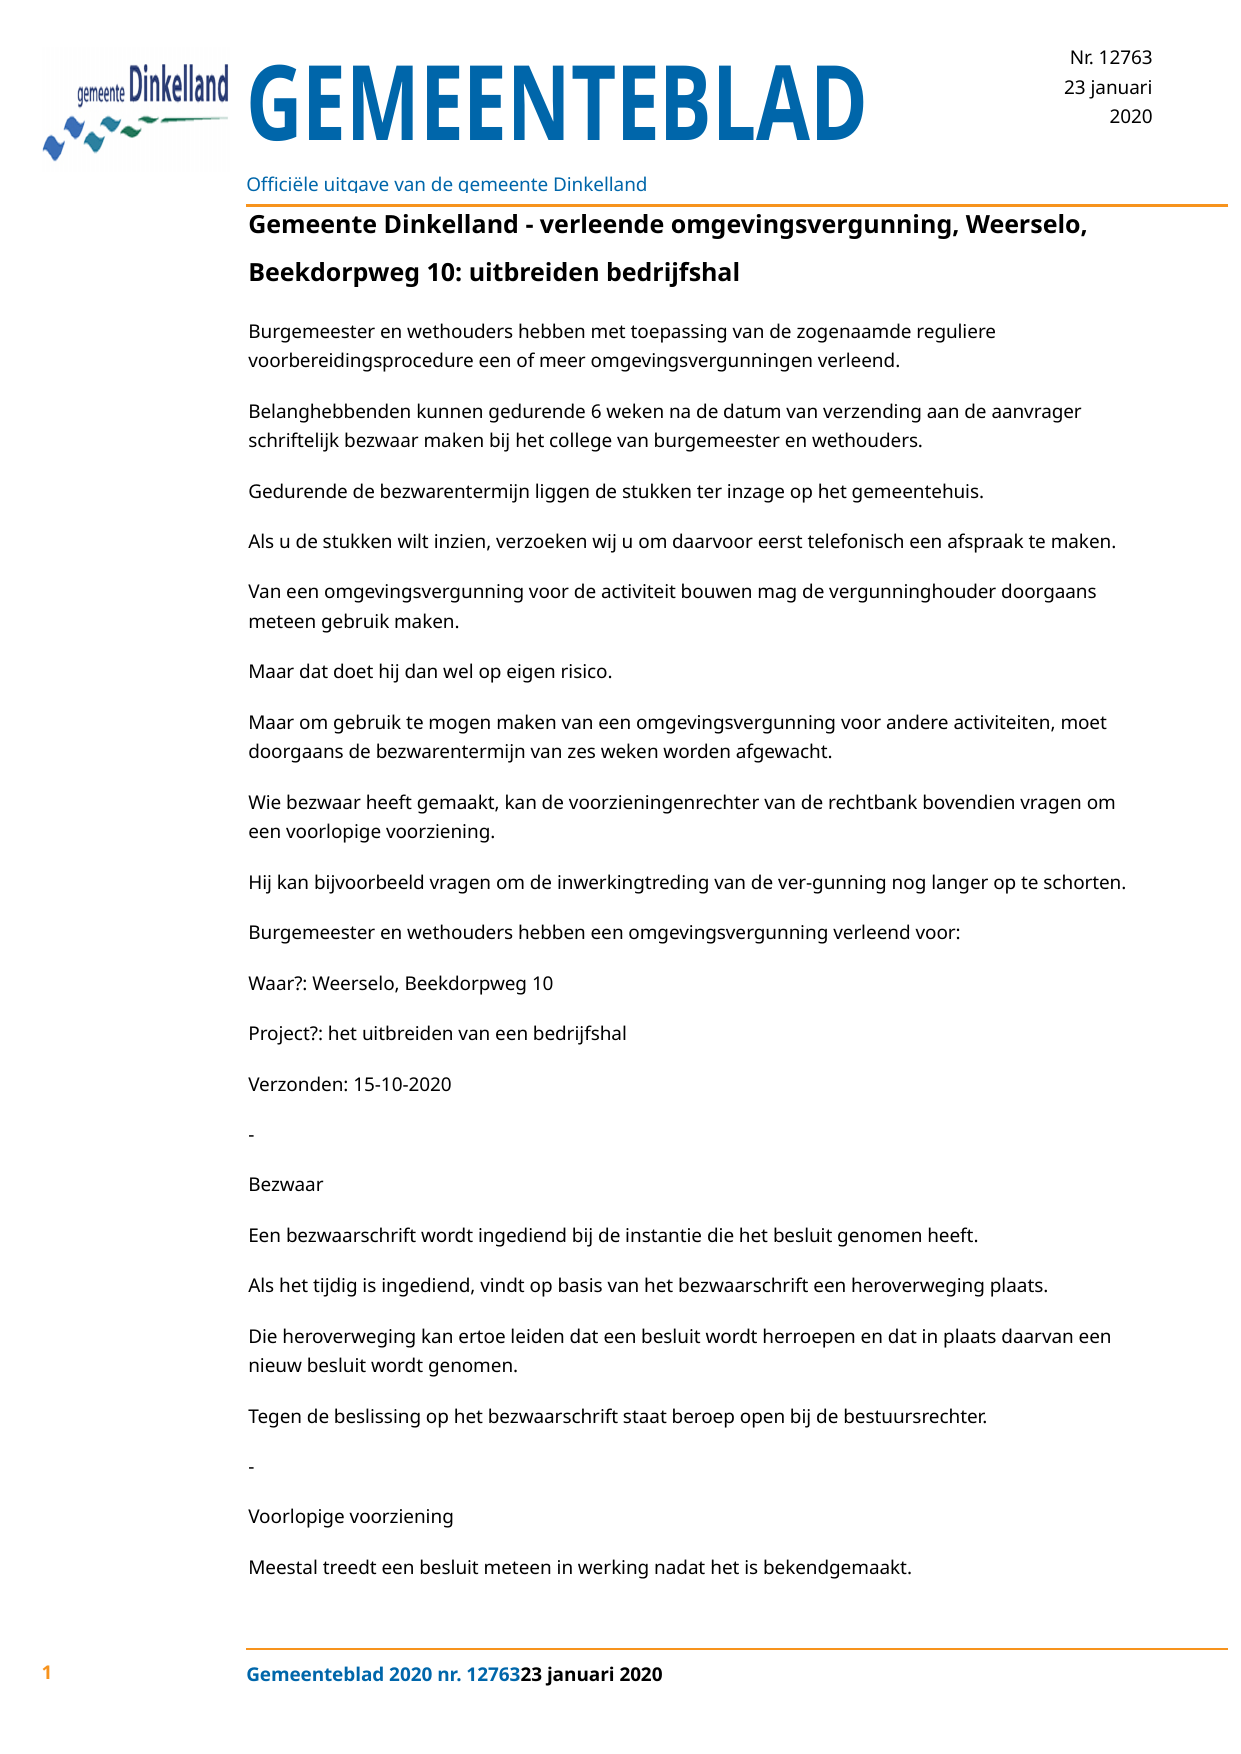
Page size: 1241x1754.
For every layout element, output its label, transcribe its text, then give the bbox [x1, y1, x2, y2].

text Gemeente Dinkelland - verleende omgevingsvergunning, Weerselo, Beekdorpweg 10: uitbreiden bedrijfshal [248, 207, 1152, 288]
text Van een omgevingsvergunning voor de activiteit bouwen mag de vergunninghouder doorgaans meteen gebruik maken. [248, 579, 1152, 634]
text Belanghebbenden kunnen gedurende 6 weken na de datum van verzending aan de aanvrager schriftelijk bezwaar maken bij het college van burgemeester en wethouders. [248, 398, 1152, 453]
text Hij kan bijvoorbeeld vragen om de inwerkingtreding van de ver-gunning nog langer op te schorten. [248, 869, 1152, 895]
text Tegen de beslissing op het bezwaarschrift staat beroep open bij de bestuursrechter. [248, 1403, 1152, 1429]
text - [248, 1453, 1152, 1479]
text Burgemeester en wethouders hebben met toepassing van de zogenaamde reguliere voorbereidingsprocedure een of meer omgevingsvergunningen verleend. [248, 318, 1152, 373]
text Die heroverweging kan ertoe leiden dat een besluit wordt herroepen en dat in plaats daarvan een nieuw besluit wordt genomen. [248, 1323, 1152, 1378]
text Burgemeester en wethouders hebben een omgevingsvergunning verleend voor: [248, 919, 1152, 945]
text Gedurende de bezwarentermijn liggen de stukken ter inzage op het gemeentehuis. [248, 478, 1152, 504]
text Voorlopige voorziening [248, 1504, 1152, 1529]
text Als u de stukken wilt inzien, verzoeken wij u om daarvoor eerst telefonisch een afspraak te maken. [248, 528, 1152, 554]
text Waar?: Weerselo, Beekdorpweg 10 [248, 970, 1152, 996]
text Wie bezwaar heeft gemaakt, kan de voorzieningenrechter van de rechtbank bovendien vragen om een voorlopige voorziening. [248, 789, 1152, 844]
picture [41, 47, 231, 172]
text Project?: het uitbreiden van een bedrijfshal [248, 1020, 1152, 1046]
text - [248, 1121, 1152, 1147]
text Bezwaar [248, 1172, 1152, 1197]
text Maar dat doet hij dan wel op eigen risico. [248, 659, 1152, 684]
text Als het tijdig is ingediend, vindt op basis van het bezwaarschrift een heroverweging plaats. [248, 1272, 1152, 1298]
text Maar om gebruik te mogen maken van een omgevingsvergunning voor andere activiteiten, moet doorgaans de bezwarentermijn van zes weken worden afgewacht. [248, 709, 1152, 764]
text Meestal treedt een besluit meteen in werking nadat het is bekendgemaakt. [248, 1554, 1152, 1580]
text Verzonden: 15-10-2020 [248, 1071, 1152, 1097]
text Een bezwaarschrift wordt ingediend bij de instantie die het besluit genomen heeft. [248, 1222, 1152, 1248]
